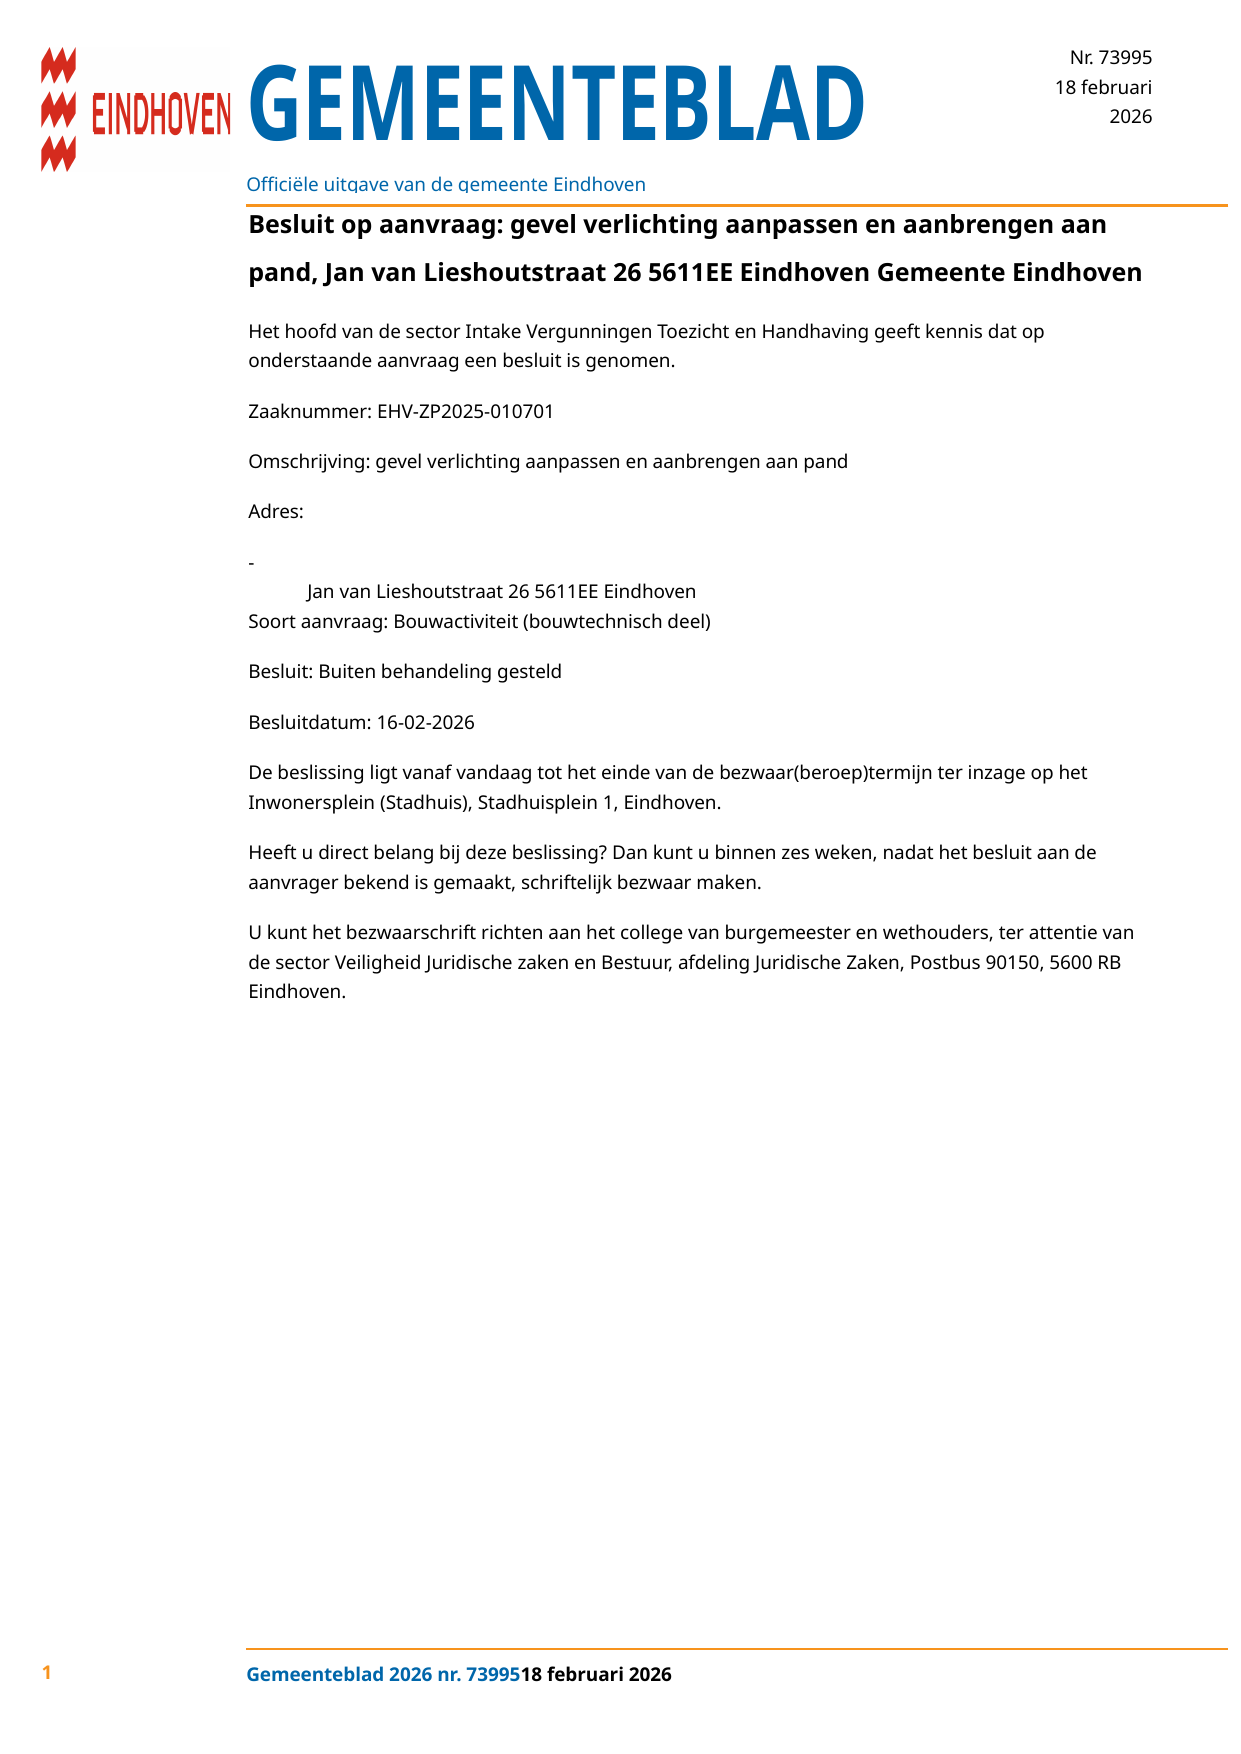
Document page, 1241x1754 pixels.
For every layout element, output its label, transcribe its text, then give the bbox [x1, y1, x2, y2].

text Zaaknummer: EHV-ZP2025-010701 [248, 398, 1152, 424]
text U kunt het bezwaarschrift richten aan het college van burgemeester en wethouders, ter attentie van de sector Veiligheid Juridische zaken en Bestuur, afdeling Juridische Zaken, Postbus 90150, 5600 RB Eindhoven. [248, 919, 1152, 1004]
picture [41, 47, 231, 172]
text Besluitdatum: 16-02-2026 [248, 709, 1152, 735]
text Heeft u direct belang bij deze beslissing? Dan kunt u binnen zes weken, nadat het besluit aan de aanvrager bekend is gemaakt, schriftelijk bezwaar maken. [248, 839, 1152, 895]
list Jan van Lieshoutstraat 26 5611EE Eindhoven [248, 579, 1152, 604]
text De beslissing ligt vanaf vandaag tot het einde van de bezwaar(beroep)termijn ter inzage op het Inwonersplein (Stadhuis), Stadhuisplein 1, Eindhoven. [248, 759, 1152, 815]
text Soort aanvraag: Bouwactiviteit (bouwtechnisch deel) [248, 608, 1152, 634]
text Besluit op aanvraag: gevel verlichting aanpassen en aanbrengen aan pand, Jan van Lieshoutstraat 26 5611EE Eindhoven Gemeente Eindhoven [248, 207, 1152, 288]
text Adres: [248, 499, 1152, 524]
text Omschrijving: gevel verlichting aanpassen en aanbrengen aan pand [248, 448, 1152, 474]
text Besluit: Buiten behandeling gesteld [248, 659, 1152, 684]
text Het hoofd van de sector Intake Vergunningen Toezicht en Handhaving geeft kennis dat op onderstaande aanvraag een besluit is genomen. [248, 318, 1152, 373]
